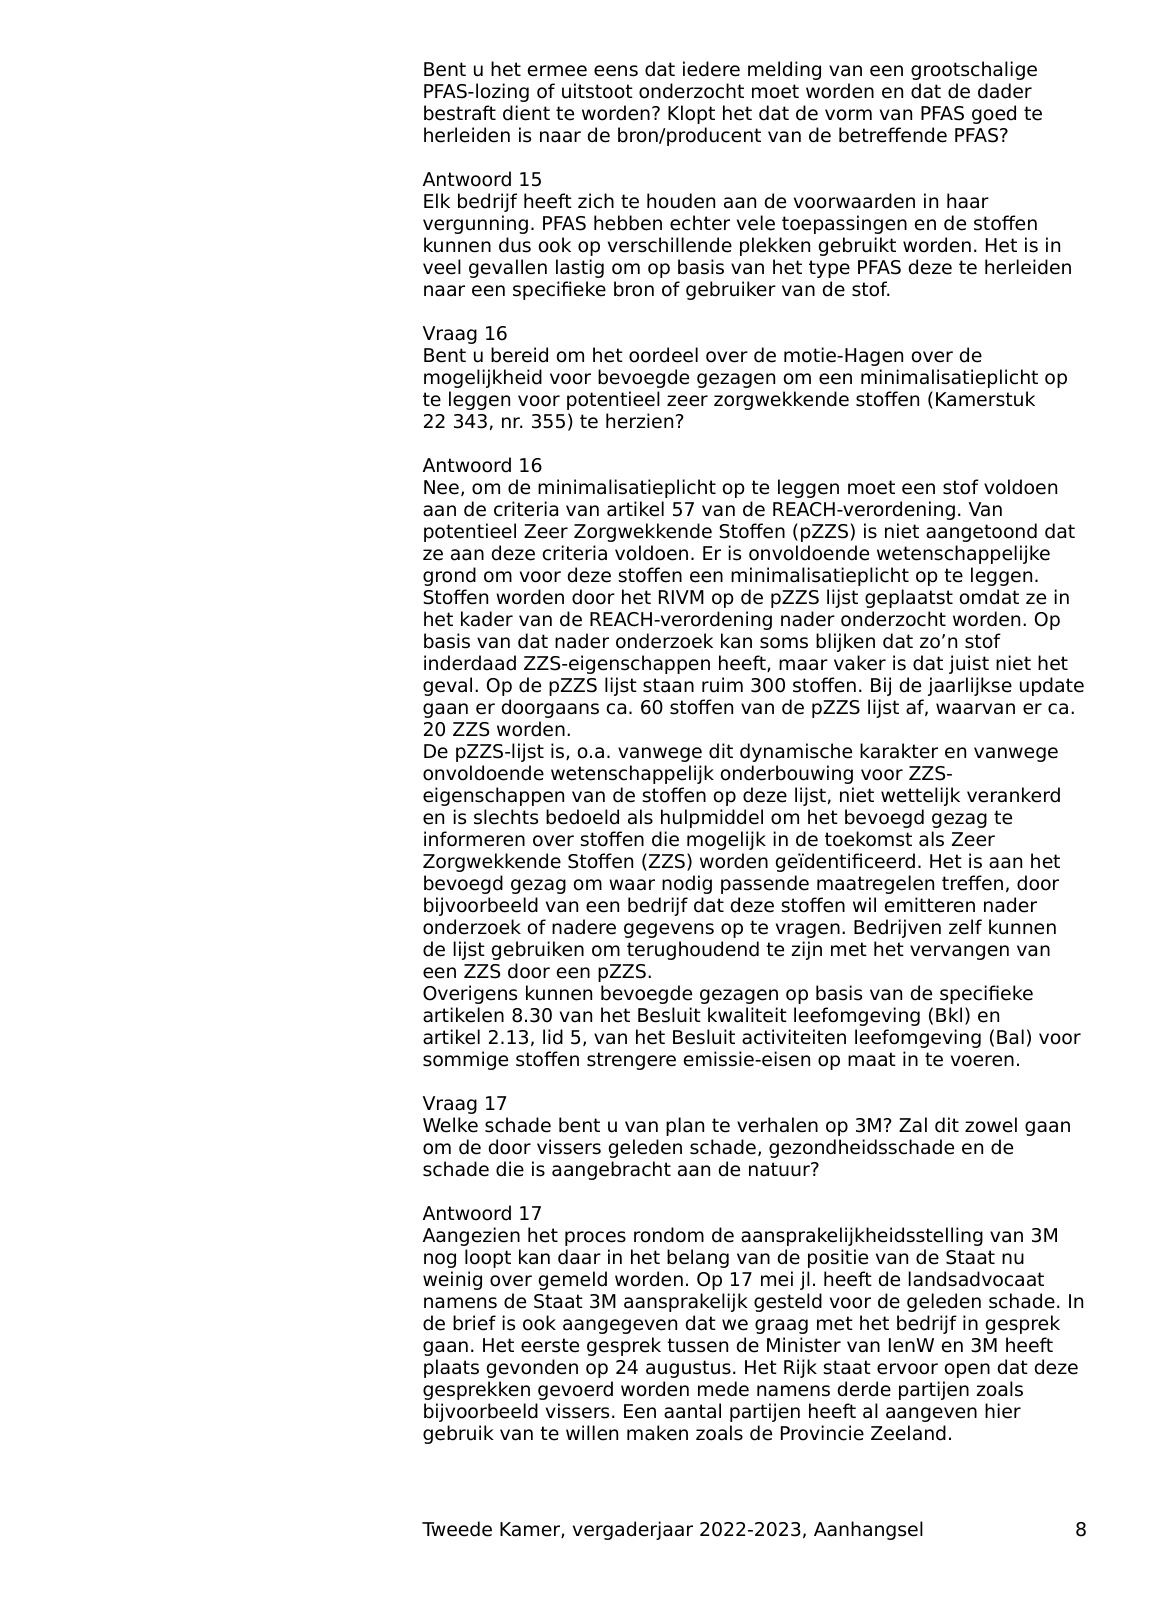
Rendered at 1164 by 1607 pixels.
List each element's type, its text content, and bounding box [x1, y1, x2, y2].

text Nee, om de minimalisatieplicht op te leggen moet een stof voldoen aan de criteria van artikel 57 van de REACH-verordening. Van potentieel Zeer Zorgwekkende Stoffen (pZZS) is niet aangetoond dat ze aan deze criteria voldoen. Er is onvoldoende wetenschappelijke grond om voor deze stoffen een minimalisatieplicht op te leggen. [422, 477, 1087, 587]
text Vraag 16 [422, 323, 1087, 345]
text Antwoord 16 [422, 455, 1087, 477]
text Antwoord 15 [422, 169, 1087, 191]
text Bent u het ermee eens dat iedere melding van een grootschalige PFAS-lozing of uitstoot onderzocht moet worden en dat de dader bestraft dient te worden? Klopt het dat de vorm van PFAS goed te herleiden is naar de bron/producent van de betreffende PFAS? [422, 59, 1087, 147]
text Welke schade bent u van plan te verhalen op 3M? Zal dit zowel gaan om de door vissers geleden schade, gezondheidsschade en de schade die is aangebracht aan de natuur? [422, 1115, 1087, 1181]
text Bent u bereid om het oordeel over de motie-Hagen over de mogelijkheid voor bevoegde gezagen om een minimalisatieplicht op te leggen voor potentieel zeer zorgwekkende stoffen (Kamerstuk 22 343, nr. 355) te herzien? [422, 345, 1087, 433]
text Antwoord 17 [422, 1203, 1087, 1225]
text Vraag 17 [422, 1093, 1087, 1115]
text De pZZS-lijst is, o.a. vanwege dit dynamische karakter en vanwege onvoldoende wetenschappelijk onderbouwing voor ZZS-eigenschappen van de stoffen op deze lijst, niet wettelijk verankerd en is slechts bedoeld als hulpmiddel om het bevoegd gezag te informeren over stoffen die mogelijk in de toekomst als Zeer Zorgwekkende Stoffen (ZZS) worden geïdentificeerd. Het is aan het bevoegd gezag om waar nodig passende maatregelen treffen, door bijvoorbeeld van een bedrijf dat deze stoffen wil emitteren nader onderzoek of nadere gegevens op te vragen. Bedrijven zelf kunnen de lijst gebruiken om terughoudend te zijn met het vervangen van een ZZS door een pZZS. [422, 741, 1087, 983]
text Overigens kunnen bevoegde gezagen op basis van de specifieke artikelen 8.30 van het Besluit kwaliteit leefomgeving (Bkl) en artikel 2.13, lid 5, van het Besluit activiteiten leefomgeving (Bal) voor sommige stoffen strengere emissie-eisen op maat in te voeren. [422, 983, 1087, 1071]
text Stoffen worden door het RIVM op de pZZS lijst geplaatst omdat ze in het kader van de REACH-verordening nader onderzocht worden. Op basis van dat nader onderzoek kan soms blijken dat zo’n stof inderdaad ZZS-eigenschappen heeft, maar vaker is dat juist niet het geval. Op de pZZS lijst staan ruim 300 stoffen. Bij de jaarlijkse update gaan er doorgaans ca. 60 stoffen van de pZZS lijst af, waarvan er ca. 20 ZZS worden. [422, 587, 1087, 741]
text Aangezien het proces rondom de aansprakelijkheidsstelling van 3M nog loopt kan daar in het belang van de positie van de Staat nu weinig over gemeld worden. Op 17 mei jl. heeft de landsadvocaat namens de Staat 3M aansprakelijk gesteld voor de geleden schade. In de brief is ook aangegeven dat we graag met het bedrijf in gesprek gaan. Het eerste gesprek tussen de Minister van IenW en 3M heeft plaats gevonden op 24 augustus. Het Rijk staat ervoor open dat deze gesprekken gevoerd worden mede namens derde partijen zoals bijvoorbeeld vissers. Een aantal partijen heeft al aangeven hier gebruik van te willen maken zoals de Provincie Zeeland. [422, 1225, 1087, 1445]
text Elk bedrijf heeft zich te houden aan de voorwaarden in haar vergunning. PFAS hebben echter vele toepassingen en de stoffen kunnen dus ook op verschillende plekken gebruikt worden. Het is in veel gevallen lastig om op basis van het type PFAS deze te herleiden naar een specifieke bron of gebruiker van de stof. [422, 191, 1087, 301]
